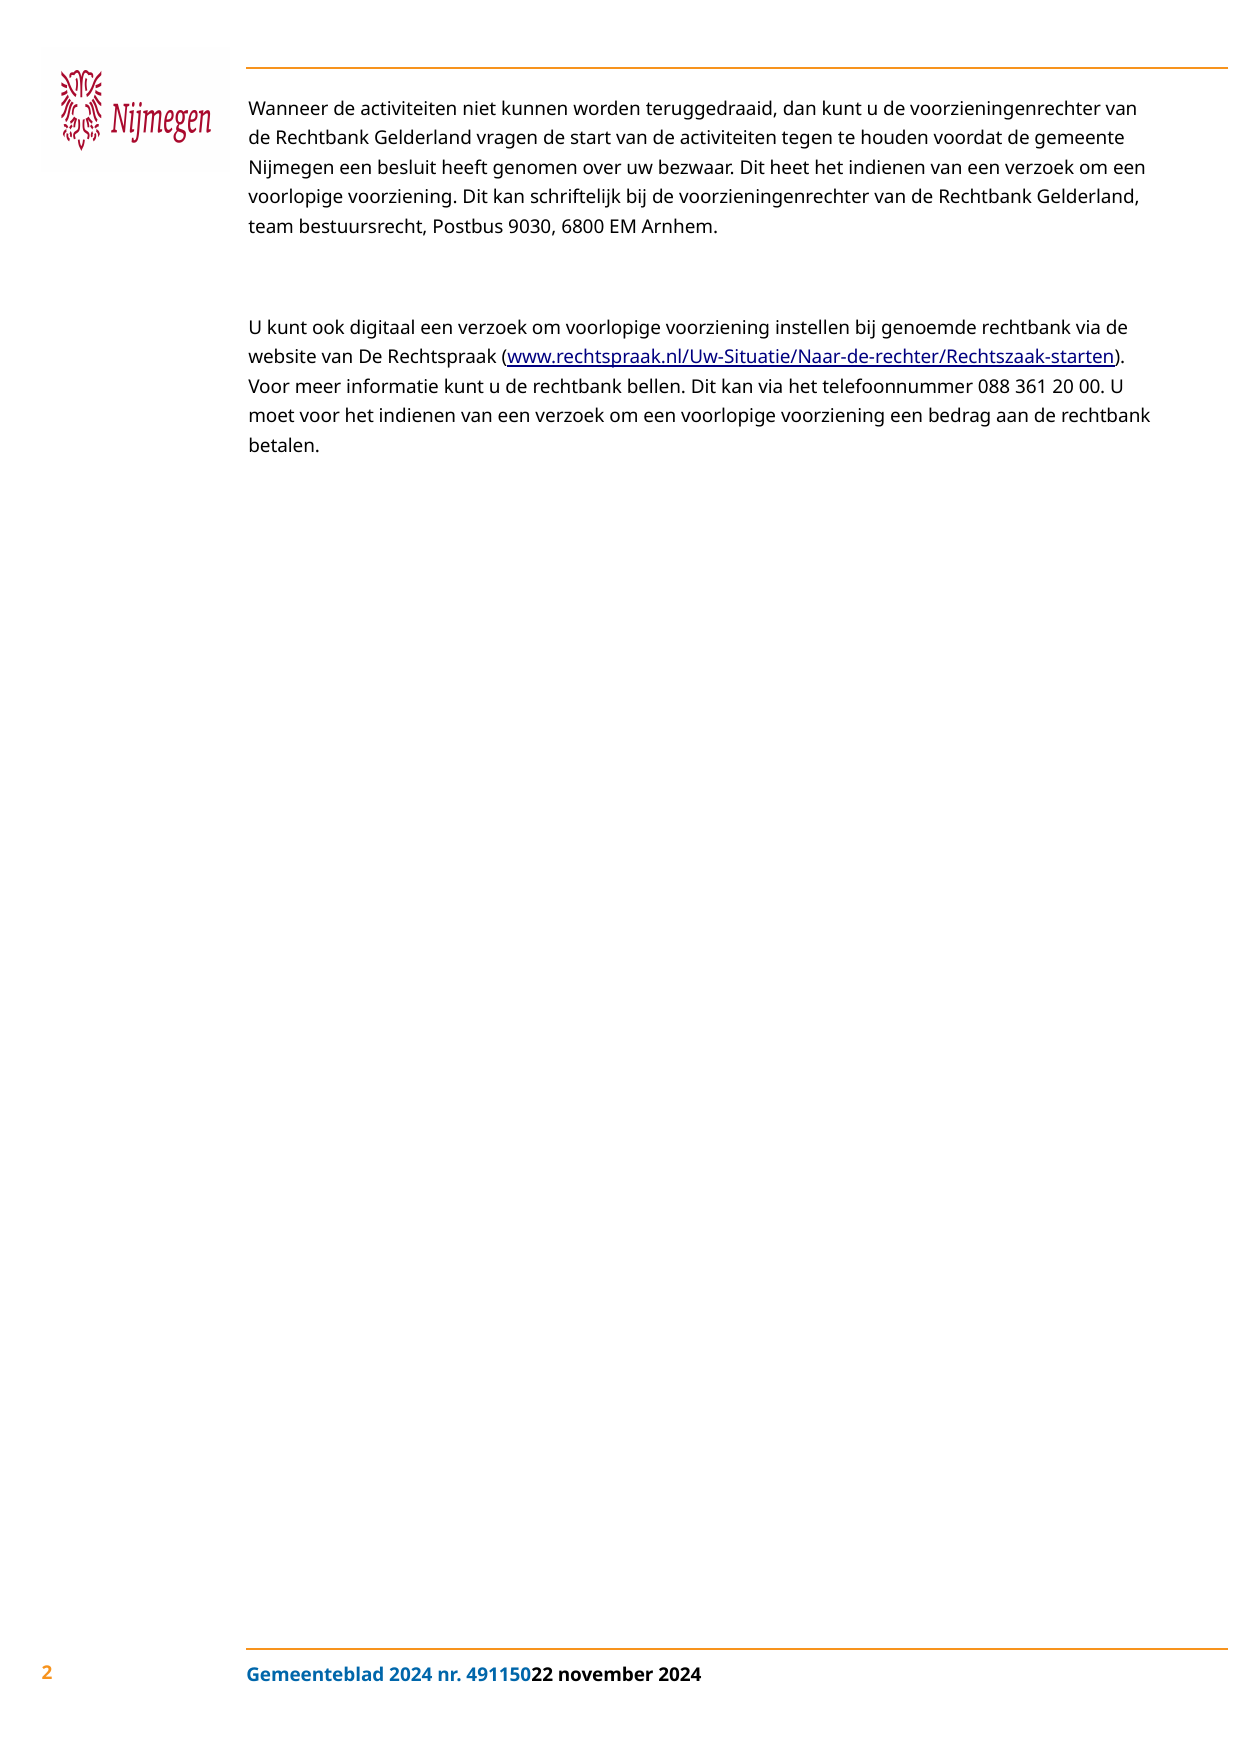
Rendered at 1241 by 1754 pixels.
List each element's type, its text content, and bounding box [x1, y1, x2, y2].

picture [41, 47, 231, 172]
text U kunt ook digitaal een verzoek om voorlopige voorziening instellen bij genoemde rechtbank via de website van De Rechtspraak (www.rechtspraak.nl/Uw-Situatie/Naar-de-rechter/Rechtszaak-starten). Voor meer informatie kunt u de rechtbank bellen. Dit kan via het telefoonnummer 088 361 20 00. U moet voor het indienen van een verzoek om een voorlopige voorziening een bedrag aan de rechtbank betalen. [248, 314, 1152, 458]
text Wanneer de activiteiten niet kunnen worden teruggedraaid, dan kunt u de voorzieningenrechter van de Rechtbank Gelderland vragen de start van de activiteiten tegen te houden voordat de gemeente Nijmegen een besluit heeft genomen over uw bezwaar. Dit heet het indienen van een verzoek om een voorlopige voorziening. Dit kan schriftelijk bij de voorzieningenrechter van de Rechtbank Gelderland, team bestuursrecht, Postbus 9030, 6800 EM Arnhem. [248, 95, 1152, 239]
